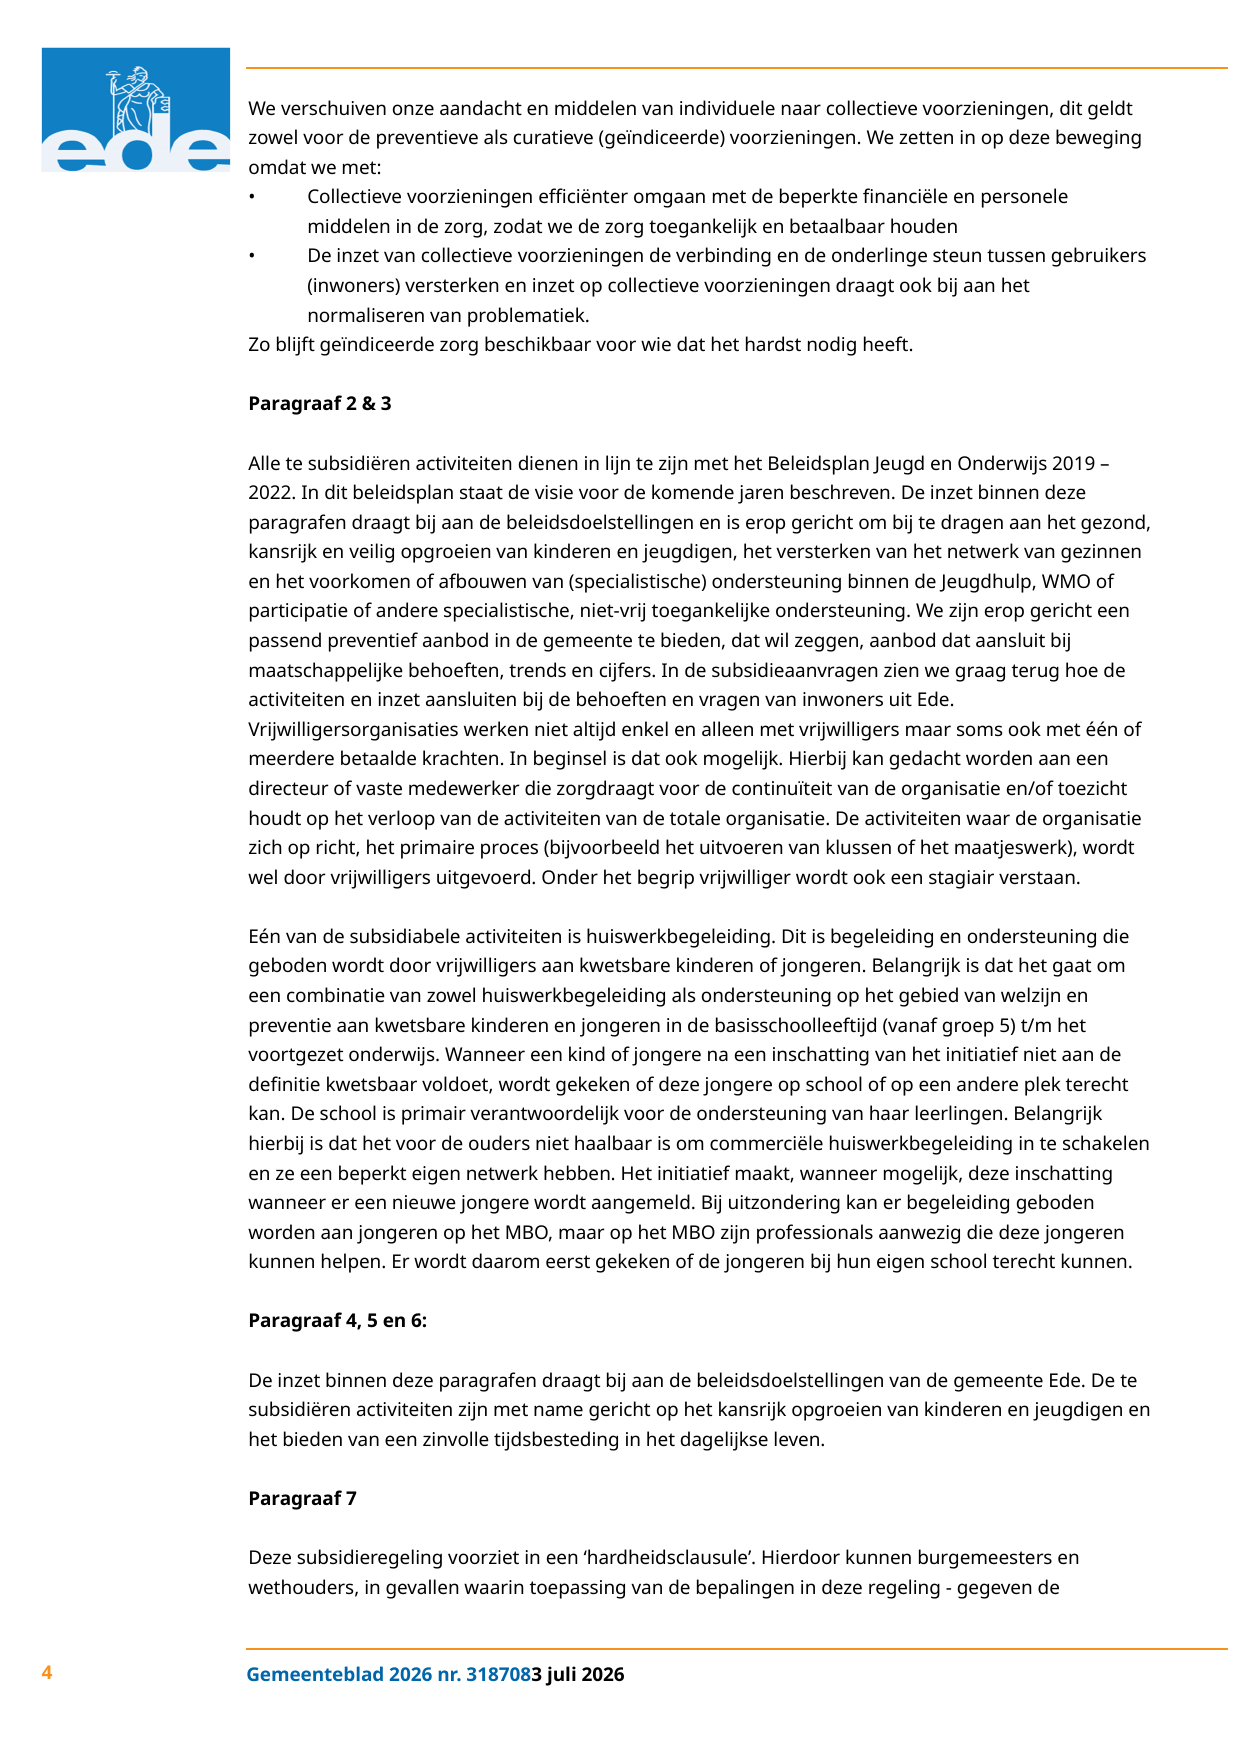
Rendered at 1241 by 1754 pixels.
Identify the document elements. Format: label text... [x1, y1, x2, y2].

text Zo blijft geïndiceerde zorg beschikbaar voor wie dat het hardst nodig heeft. [248, 331, 1152, 357]
text Eén van de subsidiabele activiteiten is huiswerkbegeleiding. Dit is begeleiding en ondersteuning die geboden wordt door vrijwilligers aan kwetsbare kinderen of jongeren. Belangrijk is dat het gaat om een combinatie van zowel huiswerkbegeleiding als ondersteuning op het gebied van welzijn en preventie aan kwetsbare kinderen en jongeren in de basisschoolleeftijd (vanaf groep 5) t/m het voortgezet onderwijs. Wanneer een kind of jongere na een inschatting van het initiatief niet aan de definitie kwetsbaar voldoet, wordt gekeken of deze jongere op school of op een andere plek terecht kan. De school is primair verantwoordelijk voor de ondersteuning van haar leerlingen. Belangrijk hierbij is dat het voor de ouders niet haalbaar is om commerciële huiswerkbegeleiding in te schakelen en ze een beperkt eigen netwerk hebben. Het initiatief maakt, wanneer mogelijk, deze inschatting wanneer er een nieuwe jongere wordt aangemeld. Bij uitzondering kan er begeleiding geboden worden aan jongeren op het MBO, maar op het MBO zijn professionals aanwezig die deze jongeren kunnen helpen. Er wordt daarom eerst gekeken of de jongeren bij hun eigen school terecht kunnen. [248, 923, 1152, 1274]
text De inzet binnen deze paragrafen draagt bij aan de beleidsdoelstellingen van de gemeente Ede. De te subsidiëren activiteiten zijn met name gericht op het kansrijk opgroeien van kinderen en jeugdigen en het bieden van een zinvolle tijdsbesteding in het dagelijkse leven. [248, 1367, 1152, 1452]
text We verschuiven onze aandacht en middelen van individuele naar collectieve voorzieningen, dit geldt zowel voor de preventieve als curatieve (geïndiceerde) voorzieningen. We zetten in op deze beweging omdat we met: [248, 95, 1152, 180]
text Alle te subsidiëren activiteiten dienen in lijn te zijn met het Beleidsplan Jeugd en Onderwijs 2019 – 2022. In dit beleidsplan staat de visie voor de komende jaren beschreven. De inzet binnen deze paragrafen draagt bij aan de beleidsdoelstellingen en is erop gericht om bij te dragen aan het gezond, kansrijk en veilig opgroeien van kinderen en jeugdigen, het versterken van het netwerk van gezinnen en het voorkomen of afbouwen van (specialistische) ondersteuning binnen de Jeugdhulp, WMO of participatie of andere specialistische, niet-vrij toegankelijke ondersteuning. We zijn erop gericht een passend preventief aanbod in de gemeente te bieden, dat wil zeggen, aanbod dat aansluit bij maatschappelijke behoeften, trends en cijfers. In de subsidieaanvragen zien we graag terug hoe de activiteiten en inzet aansluiten bij de behoeften en vragen van inwoners uit Ede. Vrijwilligersorganisaties werken niet altijd enkel en alleen met vrijwilligers maar soms ook met één of meerdere betaalde krachten. In beginsel is dat ook mogelijk. Hierbij kan gedacht worden aan een directeur of vaste medewerker die zorgdraagt voor de continuïteit van de organisatie en/of toezicht houdt op het verloop van de activiteiten van de totale organisatie. De activiteiten waar de organisatie zich op richt, het primaire proces (bijvoorbeeld het uitvoeren van klussen of het maatjeswerk), wordt wel door vrijwilligers uitgevoerd. Onder het begrip vrijwilliger wordt ook een stagiair verstaan. [248, 450, 1152, 890]
list Collectieve voorzieningen efficiënter omgaan met de beperkte financiële en personele middelen in de zorg, zodat we de zorg toegankelijk en betaalbaar houden [248, 183, 1152, 239]
text Paragraaf 4, 5 en 6: [248, 1308, 1152, 1333]
list De inzet van collectieve voorzieningen de verbinding en de onderlinge steun tussen gebruikers (inwoners) versterken en inzet op collectieve voorzieningen draagt ook bij aan het normaliseren van problematiek. [248, 243, 1152, 328]
text Paragraaf 2 & 3 [248, 391, 1152, 416]
text Paragraaf 7 [248, 1485, 1152, 1511]
picture [41, 47, 231, 172]
text Deze subsidieregeling voorziet in een ‘hardheidsclausule’. Hierdoor kunnen burgemeesters en wethouders, in gevallen waarin toepassing van de bepalingen in deze regeling - gegeven de [248, 1544, 1152, 1600]
